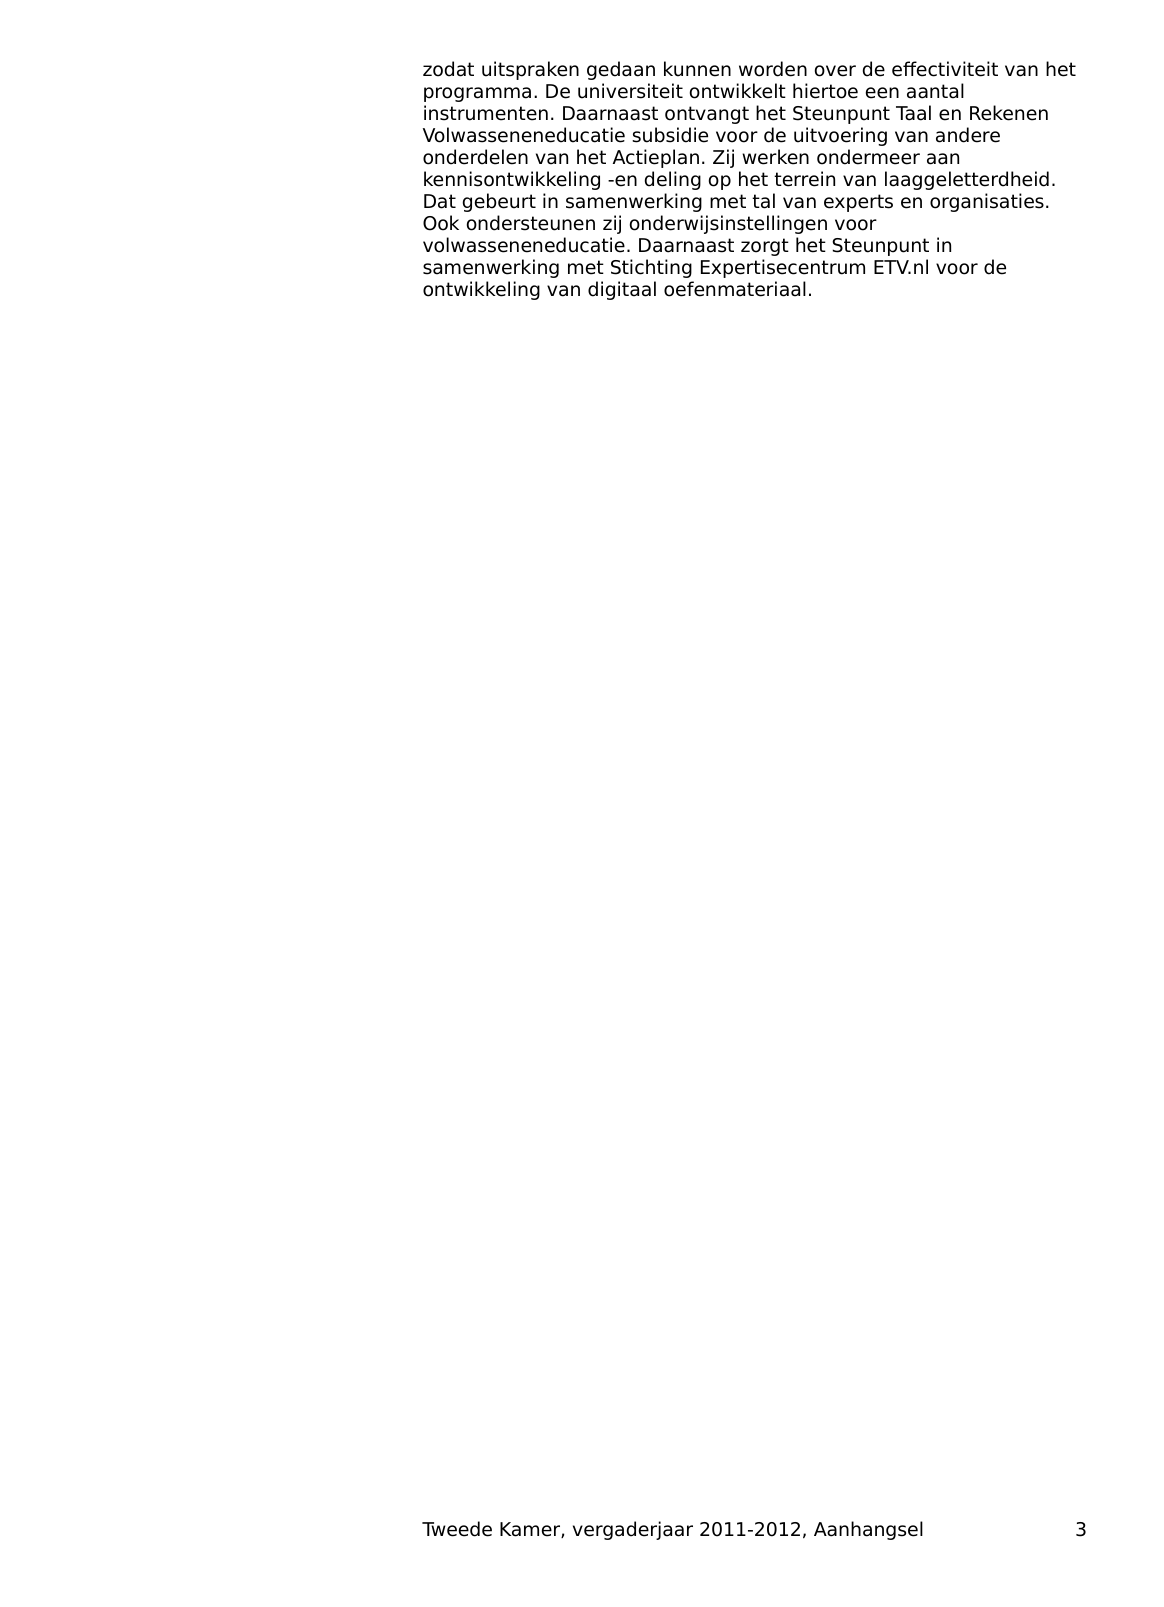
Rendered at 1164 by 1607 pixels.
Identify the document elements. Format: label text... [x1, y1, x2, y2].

text zodat uitspraken gedaan kunnen worden over de effectiviteit van het programma. De universiteit ontwikkelt hiertoe een aantal instrumenten. Daarnaast ontvangt het Steunpunt Taal en Rekenen Volwasseneneducatie subsidie voor de uitvoering van andere onderdelen van het Actieplan. Zij werken ondermeer aan kennisontwikkeling -en deling op het terrein van laaggeletterdheid. Dat gebeurt in samenwerking met tal van experts en organisaties. Ook ondersteunen zij onderwijsinstellingen voor volwasseneneducatie. Daarnaast zorgt het Steunpunt in samenwerking met Stichting Expertisecentrum ETV.nl voor de ontwikkeling van digitaal oefenmateriaal. [422, 59, 1087, 301]
